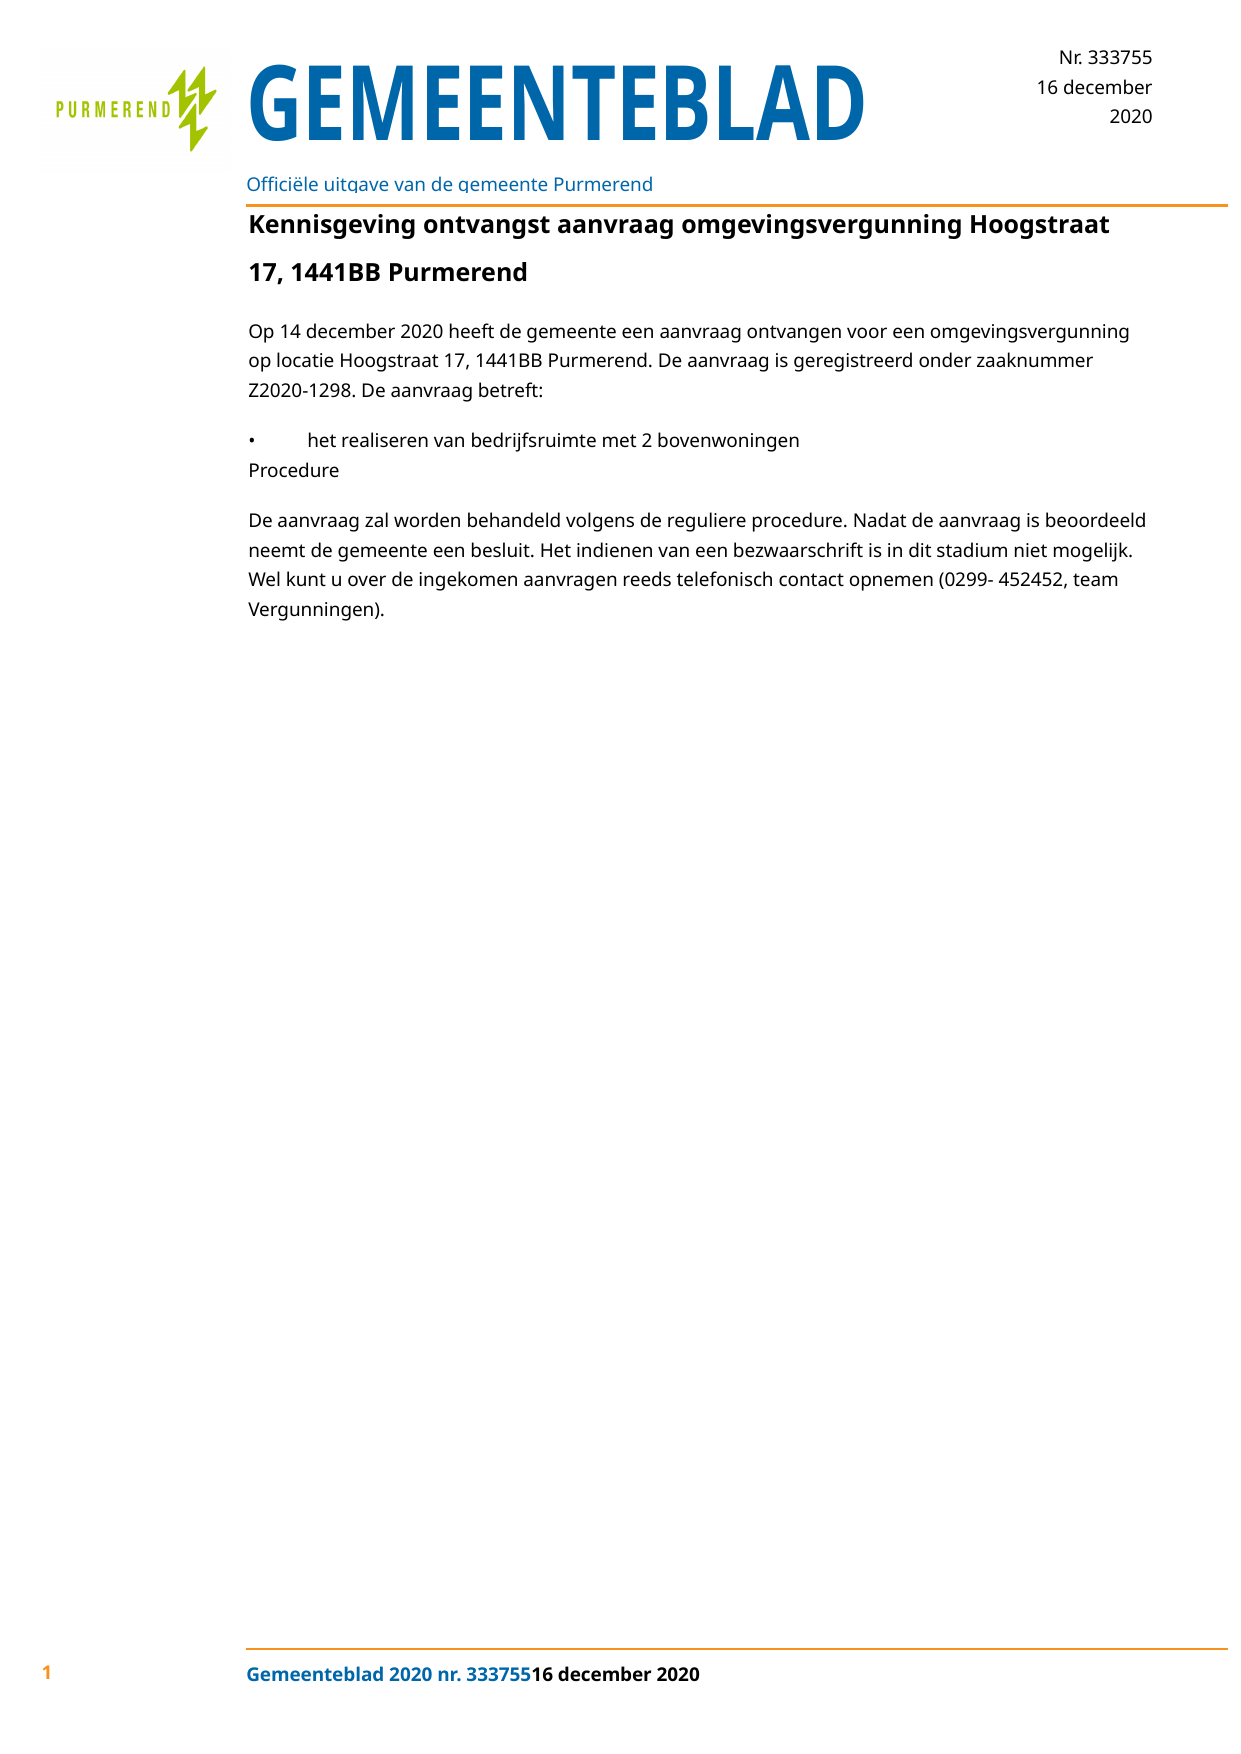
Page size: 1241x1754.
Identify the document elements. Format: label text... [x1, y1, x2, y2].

picture [41, 47, 231, 172]
text De aanvraag zal worden behandeld volgens de reguliere procedure. Nadat de aanvraag is beoordeeld neemt de gemeente een besluit. Het indienen van een bezwaarschrift is in dit stadium niet mogelijk. Wel kunt u over de ingekomen aanvragen reeds telefonisch contact opnemen (0299- 452452, team Vergunningen). [248, 507, 1152, 622]
list het realiseren van bedrijfsruimte met 2 bovenwoningen [248, 427, 1152, 453]
text Kennisgeving ontvangst aanvraag omgevingsvergunning Hoogstraat 17, 1441BB Purmerend [248, 207, 1152, 288]
text Procedure [248, 457, 1152, 483]
text Op 14 december 2020 heeft de gemeente een aanvraag ontvangen voor een omgevingsvergunning op locatie Hoogstraat 17, 1441BB Purmerend. De aanvraag is geregistreerd onder zaaknummer Z2020-1298. De aanvraag betreft: [248, 318, 1152, 403]
